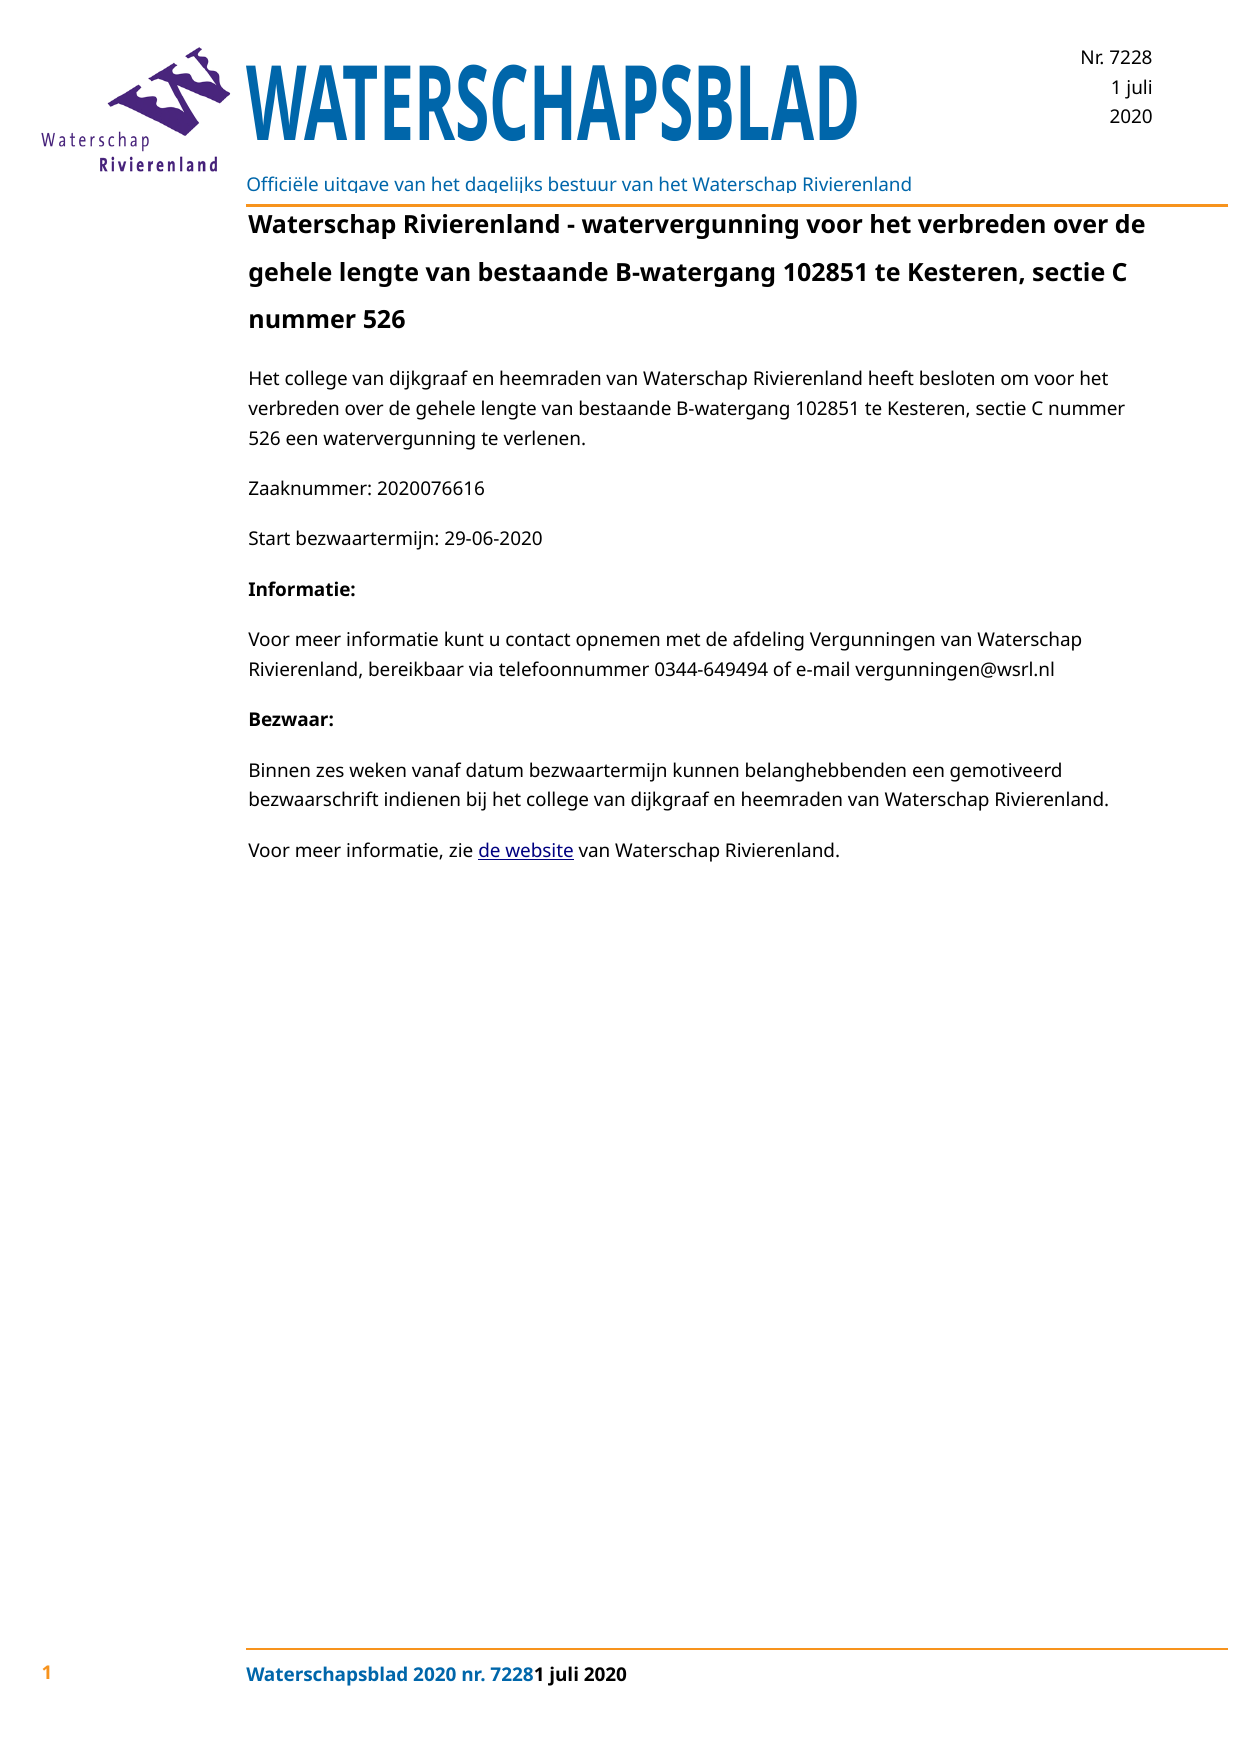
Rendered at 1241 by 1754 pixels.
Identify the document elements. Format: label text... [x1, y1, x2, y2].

text Bezwaar: [248, 706, 1152, 732]
text Voor meer informatie kunt u contact opnemen met de afdeling Vergunningen van Waterschap Rivierenland, bereikbaar via telefoonnummer 0344-649494 of e-mail vergunningen@wsrl.nl [248, 626, 1152, 682]
text Start bezwaartermijn: 29-06-2020 [248, 526, 1152, 551]
text Binnen zes weken vanaf datum bezwaartermijn kunnen belanghebbenden een gemotiveerd bezwaarschrift indienen bij het college van dijkgraaf en heemraden van Waterschap Rivierenland. [248, 757, 1152, 812]
text Informatie: [248, 576, 1152, 602]
text Waterschap Rivierenland - watervergunning voor het verbreden over de gehele lengte van bestaande B-watergang 102851 te Kesteren, sectie C nummer 526 [248, 207, 1152, 336]
text Zaaknummer: 2020076616 [248, 475, 1152, 501]
picture [41, 47, 231, 172]
text Het college van dijkgraaf en heemraden van Waterschap Rivierenland heeft besloten om voor het verbreden over de gehele lengte van bestaande B-watergang 102851 te Kesteren, sectie C nummer 526 een watervergunning te verlenen. [248, 366, 1152, 450]
text Voor meer informatie, zie de website van Waterschap Rivierenland. [248, 837, 1152, 862]
